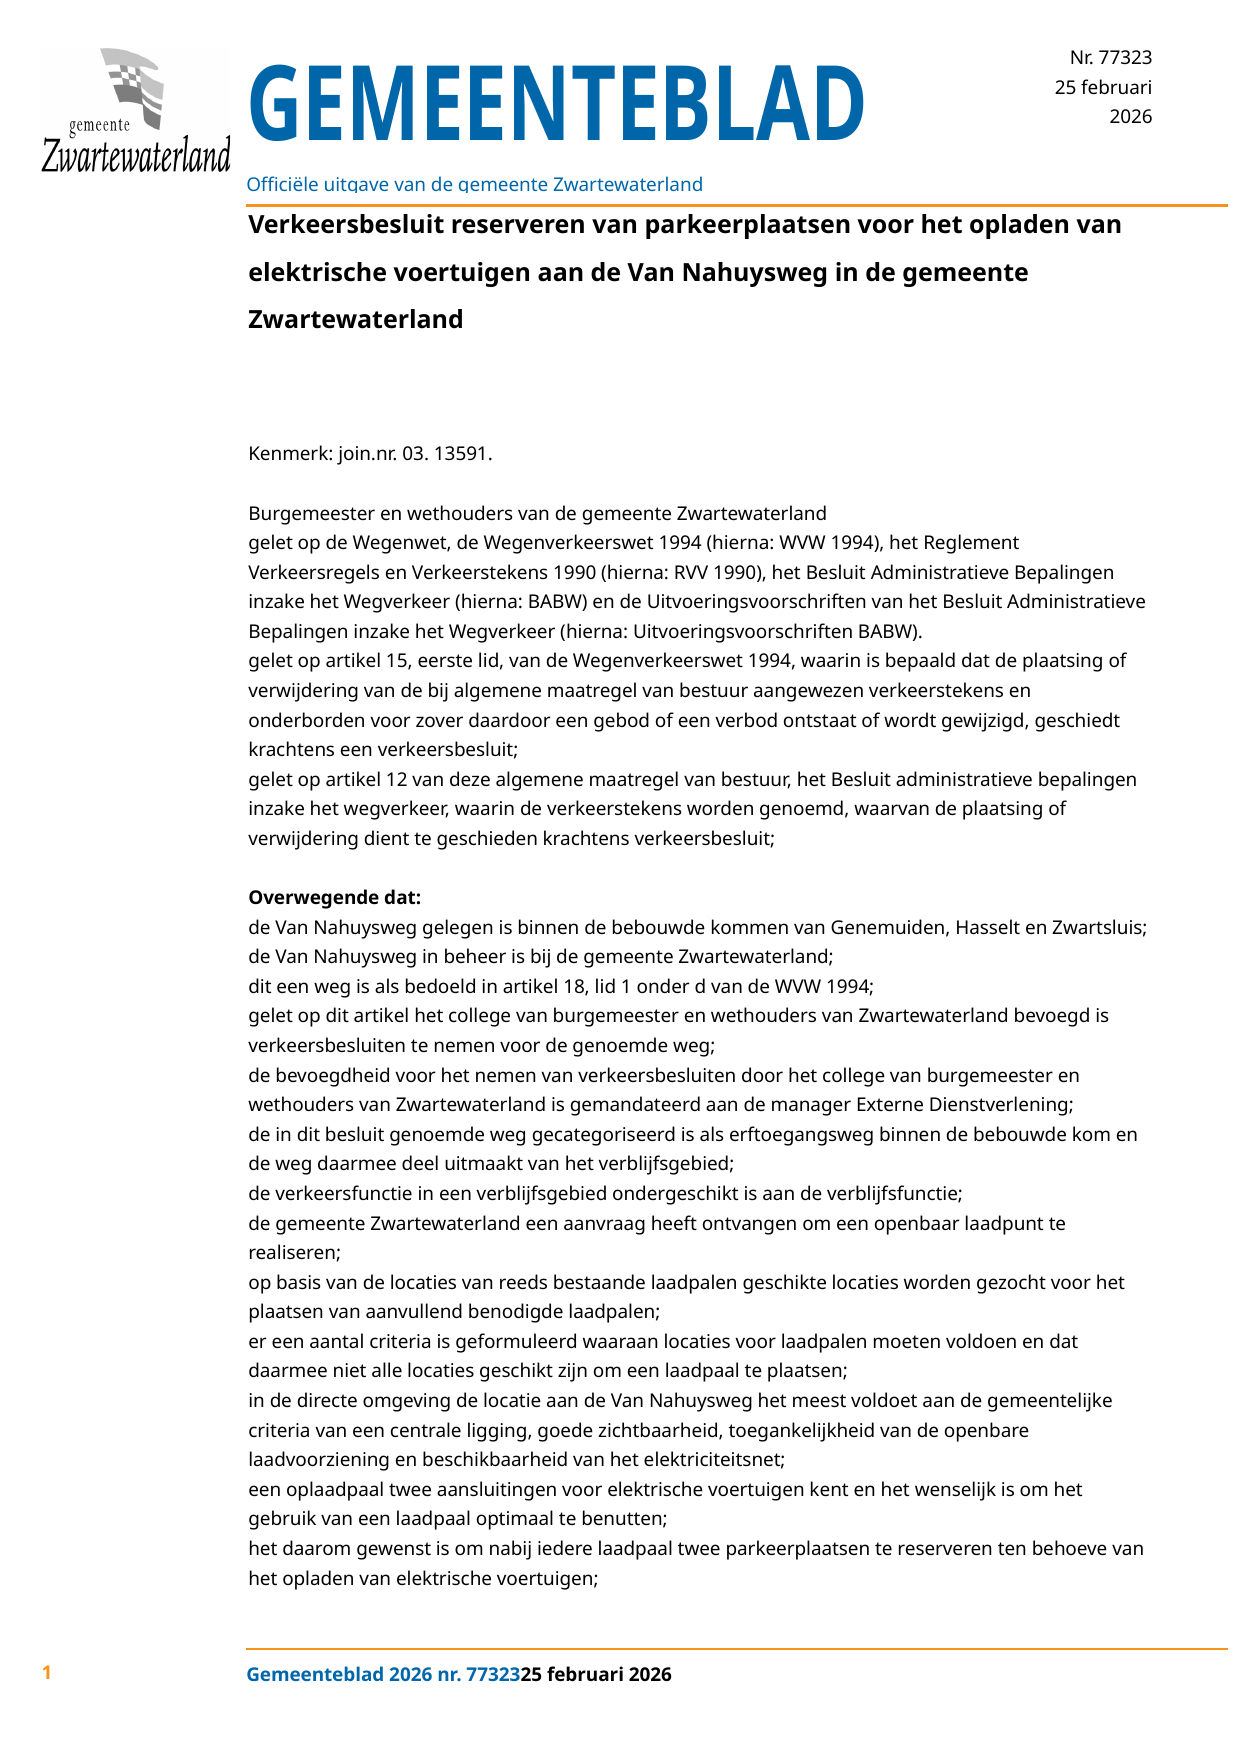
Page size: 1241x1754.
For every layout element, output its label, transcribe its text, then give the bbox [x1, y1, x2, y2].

text Kenmerk: join.nr. 03. 13591. [248, 441, 1152, 466]
text op basis van de locaties van reeds bestaande laadpalen geschikte locaties worden gezocht voor het plaatsen van aanvullend benodigde laadpalen; [248, 1269, 1152, 1324]
text dit een weg is als bedoeld in artikel 18, lid 1 onder d van de WVW 1994; [248, 973, 1152, 999]
picture [41, 47, 231, 172]
text gelet op de Wegenwet, de Wegenverkeerswet 1994 (hierna: WVW 1994), het Reglement Verkeersregels en Verkeerstekens 1990 (hierna: RVV 1990), het Besluit Administratieve Bepalingen inzake het Wegverkeer (hierna: BABW) en de Uitvoeringsvoorschriften van het Besluit Administratieve Bepalingen inzake het Wegverkeer (hierna: Uitvoeringsvoorschriften BABW). [248, 529, 1152, 644]
text gelet op artikel 15, eerste lid, van de Wegenverkeerswet 1994, waarin is bepaald dat de plaatsing of verwijdering van de bij algemene maatregel van bestuur aangewezen verkeerstekens en onderborden voor zover daardoor een gebod of een verbod ontstaat of wordt gewijzigd, geschiedt krachtens een verkeersbesluit; [248, 648, 1152, 762]
text de gemeente Zwartewaterland een aanvraag heeft ontvangen om een openbaar laadpunt te realiseren; [248, 1210, 1152, 1265]
text Overwegende dat: [248, 884, 1152, 910]
text de verkeersfunctie in een verblijfsgebied ondergeschikt is aan de verblijfsfunctie; [248, 1180, 1152, 1206]
text Verkeersbesluit reserveren van parkeerplaatsen voor het opladen van elektrische voertuigen aan de Van Nahuysweg in de gemeente Zwartewaterland [248, 207, 1152, 336]
text gelet op artikel 12 van deze algemene maatregel van bestuur, het Besluit administratieve bepalingen inzake het wegverkeer, waarin de verkeerstekens worden genoemd, waarvan de plaatsing of verwijdering dient te geschieden krachtens verkeersbesluit; [248, 766, 1152, 851]
text er een aantal criteria is geformuleerd waaraan locaties voor laadpalen moeten voldoen en dat daarmee niet alle locaties geschikt zijn om een laadpaal te plaatsen; [248, 1328, 1152, 1383]
text in de directe omgeving de locatie aan de Van Nahuysweg het meest voldoet aan de gemeentelijke criteria van een centrale ligging, goede zichtbaarheid, toegankelijkheid van de openbare laadvoorziening en beschikbaarheid van het elektriciteitsnet; [248, 1387, 1152, 1472]
text de Van Nahuysweg gelegen is binnen de bebouwde kommen van Genemuiden, Hasselt en Zwartsluis; [248, 914, 1152, 939]
text een oplaadpaal twee aansluitingen voor elektrische voertuigen kent en het wenselijk is om het gebruik van een laadpaal optimaal te benutten; [248, 1476, 1152, 1531]
text de in dit besluit genoemde weg gecategoriseerd is als erftoegangsweg binnen de bebouwde kom en de weg daarmee deel uitmaakt van het verblijfsgebied; [248, 1121, 1152, 1176]
text Burgemeester en wethouders van de gemeente Zwartewaterland [248, 500, 1152, 525]
text het daarom gewenst is om nabij iedere laadpaal twee parkeerplaatsen te reserveren ten behoeve van het opladen van elektrische voertuigen; [248, 1535, 1152, 1590]
text gelet op dit artikel het college van burgemeester en wethouders van Zwartewaterland bevoegd is verkeersbesluiten te nemen voor de genoemde weg; [248, 1003, 1152, 1058]
text de Van Nahuysweg in beheer is bij de gemeente Zwartewaterland; [248, 943, 1152, 969]
text de bevoegdheid voor het nemen van verkeersbesluiten door het college van burgemeester en wethouders van Zwartewaterland is gemandateerd aan de manager Externe Dienstverlening; [248, 1062, 1152, 1117]
